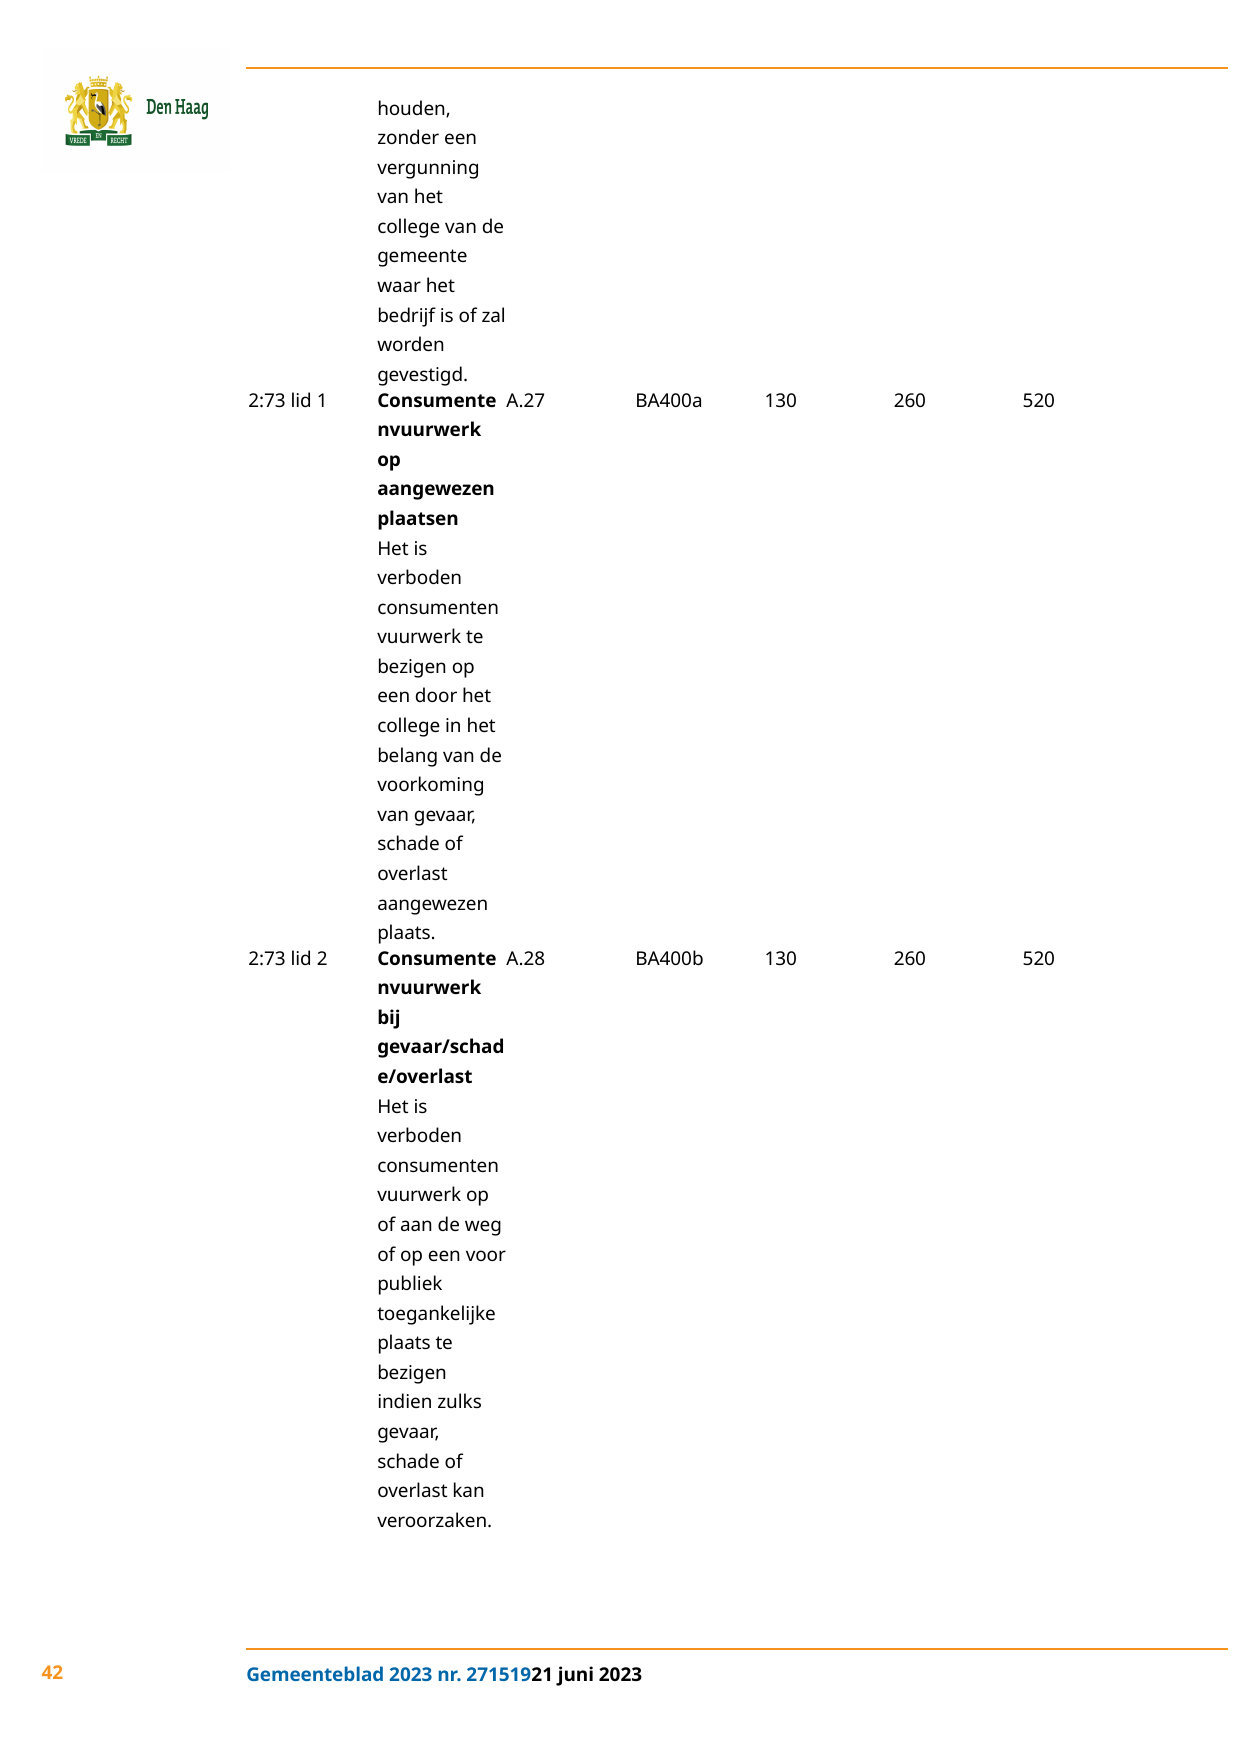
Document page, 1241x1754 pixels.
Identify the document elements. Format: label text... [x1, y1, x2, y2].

table_cell [635, 95, 764, 387]
table_cell houden, zonder een vergunning van het college van de gemeente waar het bedrijf is of zal worden gevestigd. [377, 95, 506, 387]
table_cell BA400b [635, 945, 764, 1533]
table_cell [894, 95, 1022, 387]
table_cell A.27 [506, 387, 635, 945]
table_cell Consumentenvuurwerk bij gevaar/schade/overlast Het is verboden consumentenvuurwerk op of aan de weg of op een voor publiek toegankelijke plaats te bezigen indien zulks gevaar, schade of overlast kan veroorzaken. [377, 945, 506, 1533]
table_cell [764, 95, 893, 387]
table_cell 260 [894, 945, 1022, 1533]
table_cell - [506, 95, 635, 387]
table_cell 2:73 lid 1 [248, 387, 377, 945]
table_cell Consumentenvuurwerk op aangewezen plaatsen Het is verboden consumentenvuurwerk te bezigen op een door het college in het belang van de voorkoming van gevaar, schade of overlast aangewezen plaats. [377, 387, 506, 945]
table_cell 130 [764, 387, 893, 945]
table_cell 260 [894, 387, 1022, 945]
table_cell [248, 95, 377, 387]
table_cell 520 [1023, 387, 1152, 945]
table_cell 2:73 lid 2 [248, 945, 377, 1533]
table_cell A.28 [506, 945, 635, 1533]
picture [41, 47, 231, 172]
table_cell 130 [764, 945, 893, 1533]
table_cell BA400a [635, 387, 764, 945]
table_cell 520 [1023, 945, 1152, 1533]
table_cell [1023, 95, 1152, 387]
